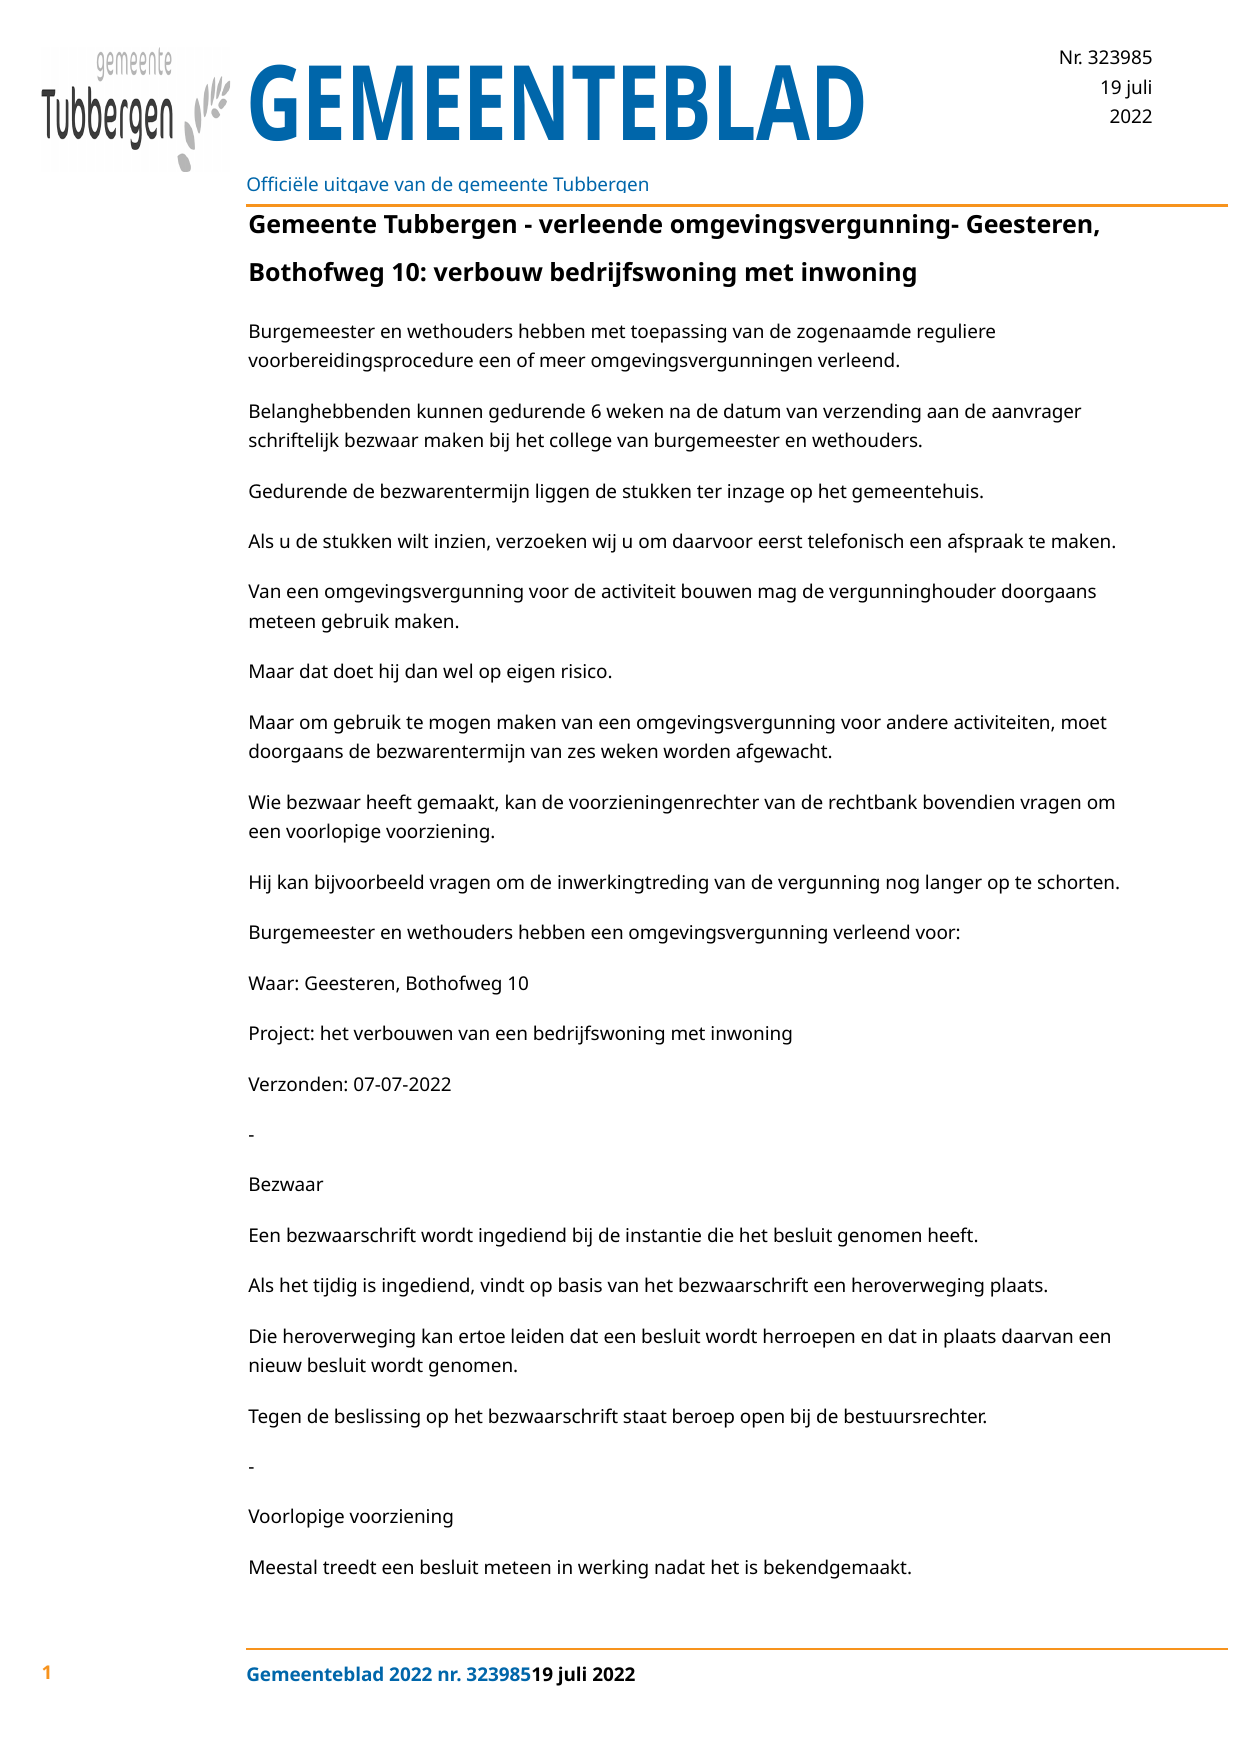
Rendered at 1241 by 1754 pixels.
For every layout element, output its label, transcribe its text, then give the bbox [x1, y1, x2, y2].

text - [248, 1121, 1152, 1147]
text Verzonden: 07-07-2022 [248, 1071, 1152, 1097]
text Burgemeester en wethouders hebben met toepassing van de zogenaamde reguliere voorbereidingsprocedure een of meer omgevingsvergunningen verleend. [248, 318, 1152, 373]
text Tegen de beslissing op het bezwaarschrift staat beroep open bij de bestuursrechter. [248, 1403, 1152, 1429]
text Gedurende de bezwarentermijn liggen de stukken ter inzage op het gemeentehuis. [248, 478, 1152, 504]
text Maar om gebruik te mogen maken van een omgevingsvergunning voor andere activiteiten, moet doorgaans de bezwarentermijn van zes weken worden afgewacht. [248, 709, 1152, 764]
text Als u de stukken wilt inzien, verzoeken wij u om daarvoor eerst telefonisch een afspraak te maken. [248, 528, 1152, 554]
text Van een omgevingsvergunning voor de activiteit bouwen mag de vergunninghouder doorgaans meteen gebruik maken. [248, 579, 1152, 634]
text Gemeente Tubbergen - verleende omgevingsvergunning- Geesteren, Bothofweg 10: verbouw bedrijfswoning met inwoning [248, 207, 1152, 288]
text Burgemeester en wethouders hebben een omgevingsvergunning verleend voor: [248, 919, 1152, 945]
text - [248, 1453, 1152, 1479]
text Bezwaar [248, 1172, 1152, 1197]
text Een bezwaarschrift wordt ingediend bij de instantie die het besluit genomen heeft. [248, 1222, 1152, 1248]
text Als het tijdig is ingediend, vindt op basis van het bezwaarschrift een heroverweging plaats. [248, 1272, 1152, 1298]
text Waar: Geesteren, Bothofweg 10 [248, 970, 1152, 996]
picture [41, 47, 231, 172]
text Die heroverweging kan ertoe leiden dat een besluit wordt herroepen en dat in plaats daarvan een nieuw besluit wordt genomen. [248, 1323, 1152, 1378]
text Wie bezwaar heeft gemaakt, kan de voorzieningenrechter van de rechtbank bovendien vragen om een voorlopige voorziening. [248, 789, 1152, 844]
text Voorlopige voorziening [248, 1504, 1152, 1529]
text Meestal treedt een besluit meteen in werking nadat het is bekendgemaakt. [248, 1554, 1152, 1580]
text Project: het verbouwen van een bedrijfswoning met inwoning [248, 1020, 1152, 1046]
text Maar dat doet hij dan wel op eigen risico. [248, 659, 1152, 684]
text Belanghebbenden kunnen gedurende 6 weken na de datum van verzending aan de aanvrager schriftelijk bezwaar maken bij het college van burgemeester en wethouders. [248, 398, 1152, 453]
text Hij kan bijvoorbeeld vragen om de inwerkingtreding van de vergunning nog langer op te schorten. [248, 869, 1152, 895]
